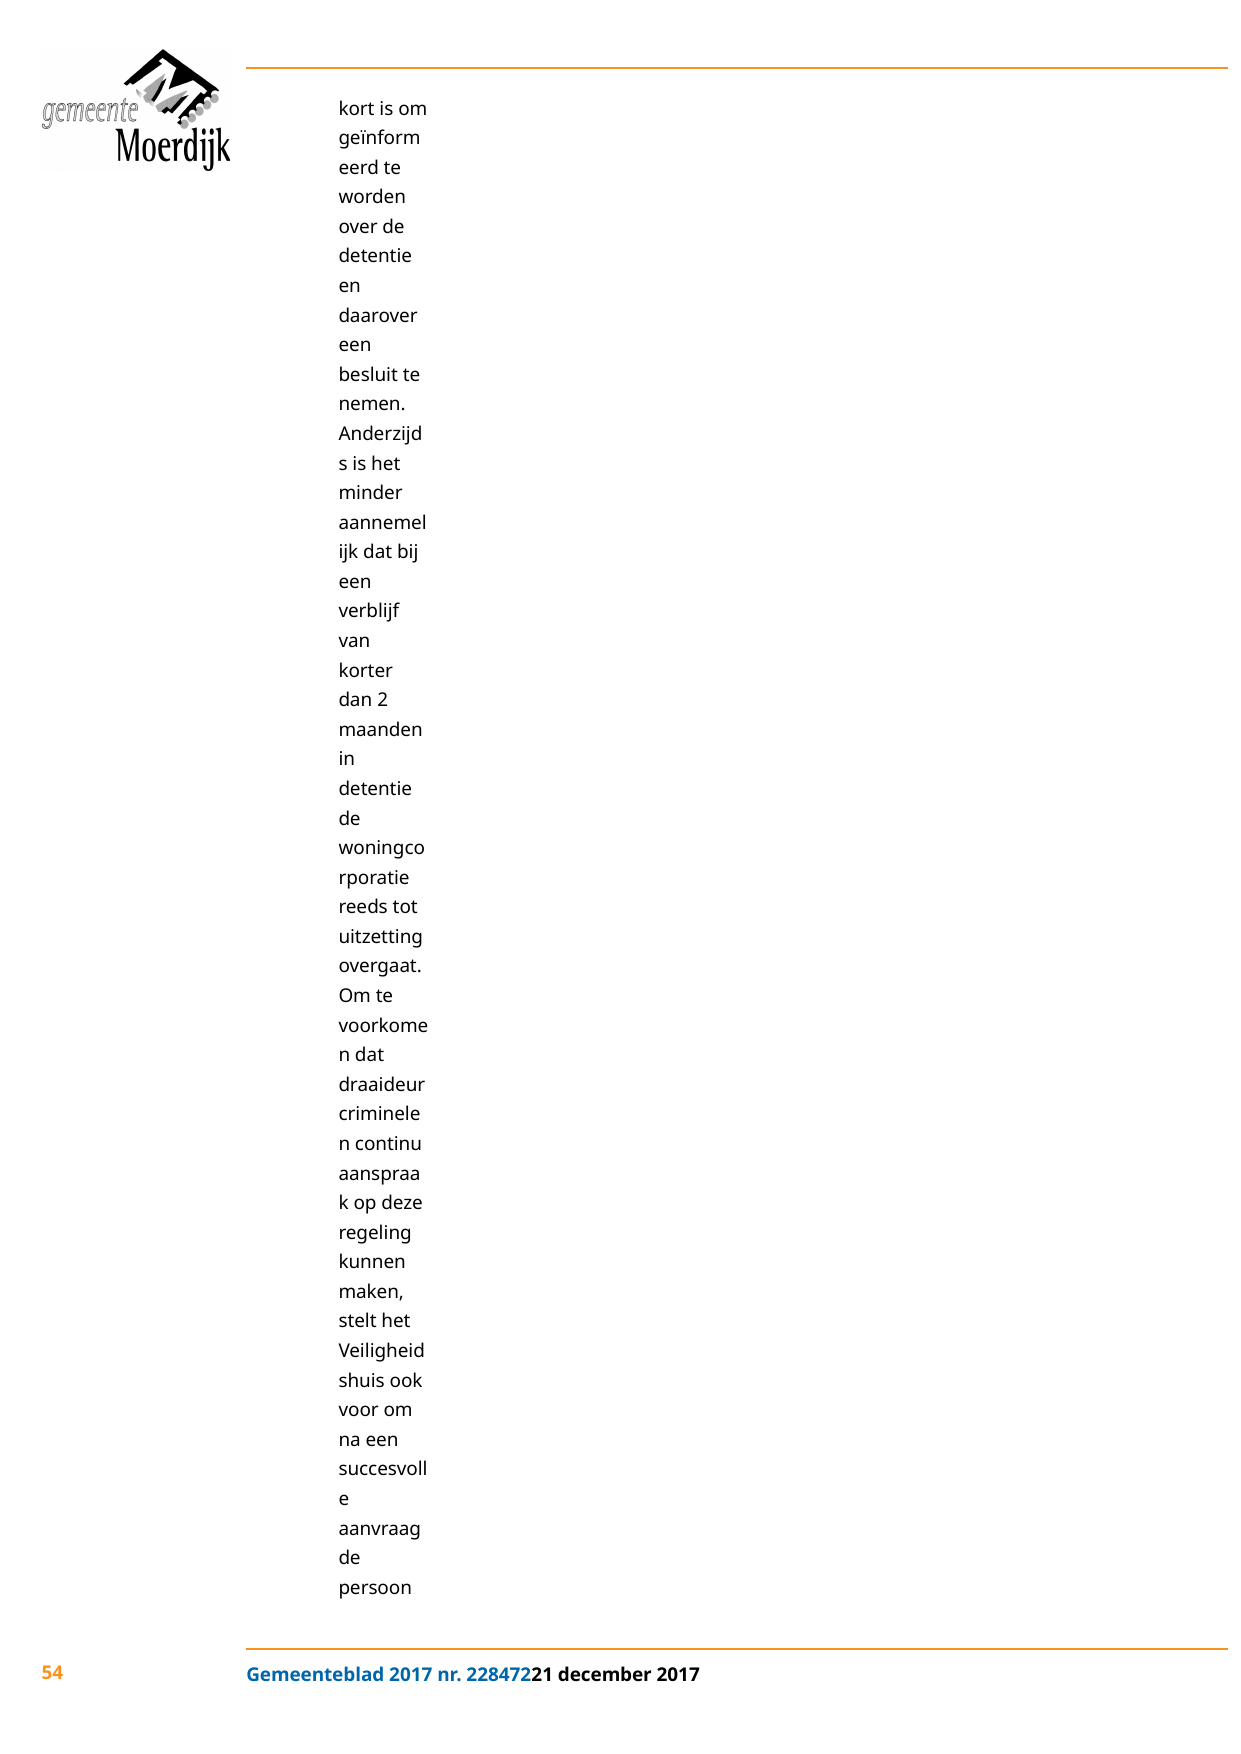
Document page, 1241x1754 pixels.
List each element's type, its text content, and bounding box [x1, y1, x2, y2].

table_cell [248, 95, 338, 1600]
picture [41, 47, 231, 172]
table_cell kort is om geïnformeerd te worden over de detentie en daarover een besluit te nemen. Anderzijds is het minder aannemelijk dat bij een verblijf van korter dan 2 maanden in detentie de woningcorporatie reeds tot uitzetting overgaat. Om te voorkomen dat draaideurcriminelen continu aanspraak op deze regeling kunnen maken, stelt het Veiligheidshuis ook voor om na een succesvolle aanvraag de persoon [338, 95, 429, 1600]
